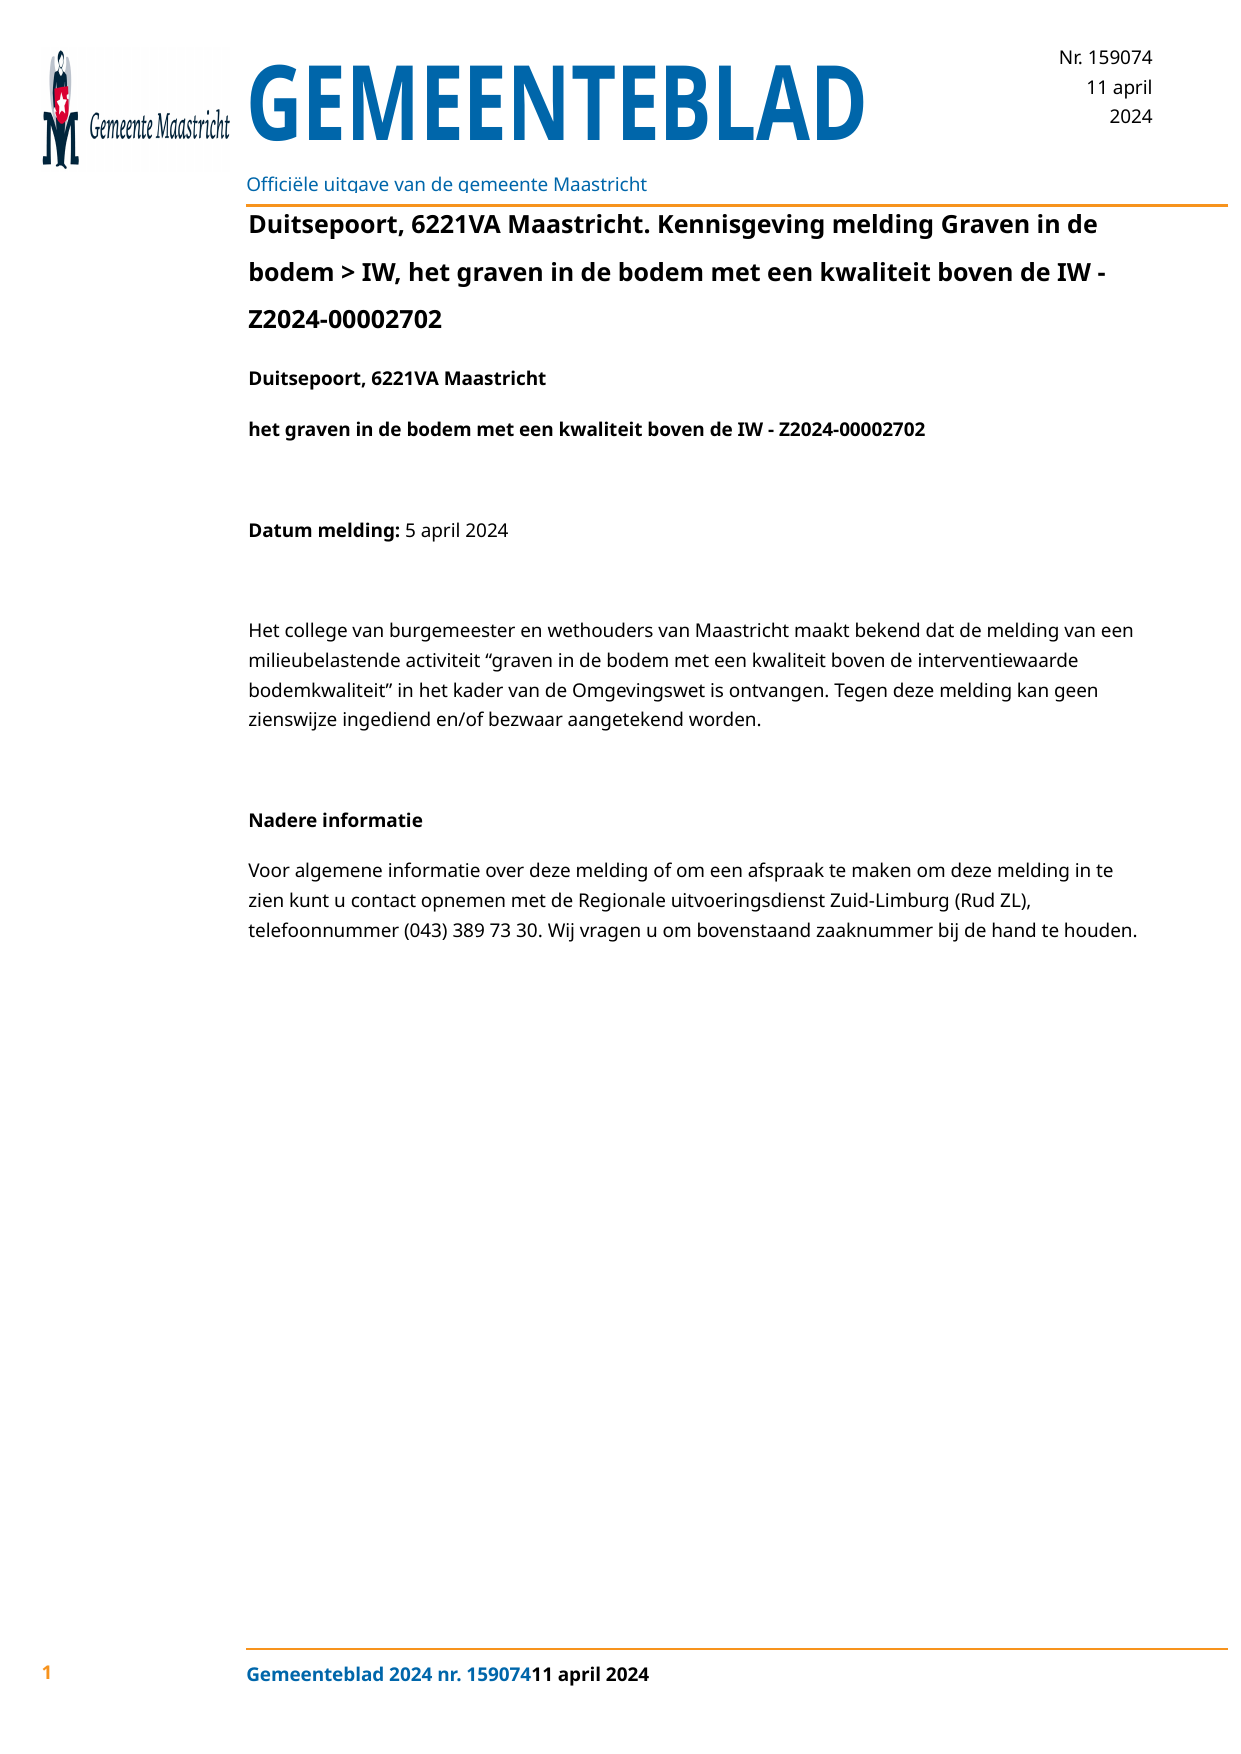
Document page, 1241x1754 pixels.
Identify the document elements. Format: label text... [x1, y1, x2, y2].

text het graven in de bodem met een kwaliteit boven de IW - Z2024-00002702 [248, 416, 1152, 442]
text Voor algemene informatie over deze melding of om een afspraak te maken om deze melding in te zien kunt u contact opnemen met de Regionale uitvoeringsdienst Zuid-Limburg (Rud ZL), telefoonnummer (043) 389 73 30. Wij vragen u om bovenstaand zaaknummer bij de hand te houden. [248, 858, 1152, 942]
text Nadere informatie [248, 807, 1152, 833]
text Het college van burgemeester en wethouders van Maastricht maakt bekend dat de melding van een milieubelastende activiteit “graven in de bodem met een kwaliteit boven de interventiewaarde bodemkwaliteit” in het kader van de Omgevingswet is ontvangen. Tegen deze melding kan geen zienswijze ingediend en/of bezwaar aangetekend worden. [248, 618, 1152, 732]
picture [41, 47, 231, 172]
text Duitsepoort, 6221VA Maastricht [248, 366, 1152, 391]
text Datum melding: 5 april 2024 [248, 517, 1152, 542]
text Duitsepoort, 6221VA Maastricht. Kennisgeving melding Graven in de bodem > IW, het graven in de bodem met een kwaliteit boven de IW - Z2024-00002702 [248, 207, 1152, 336]
